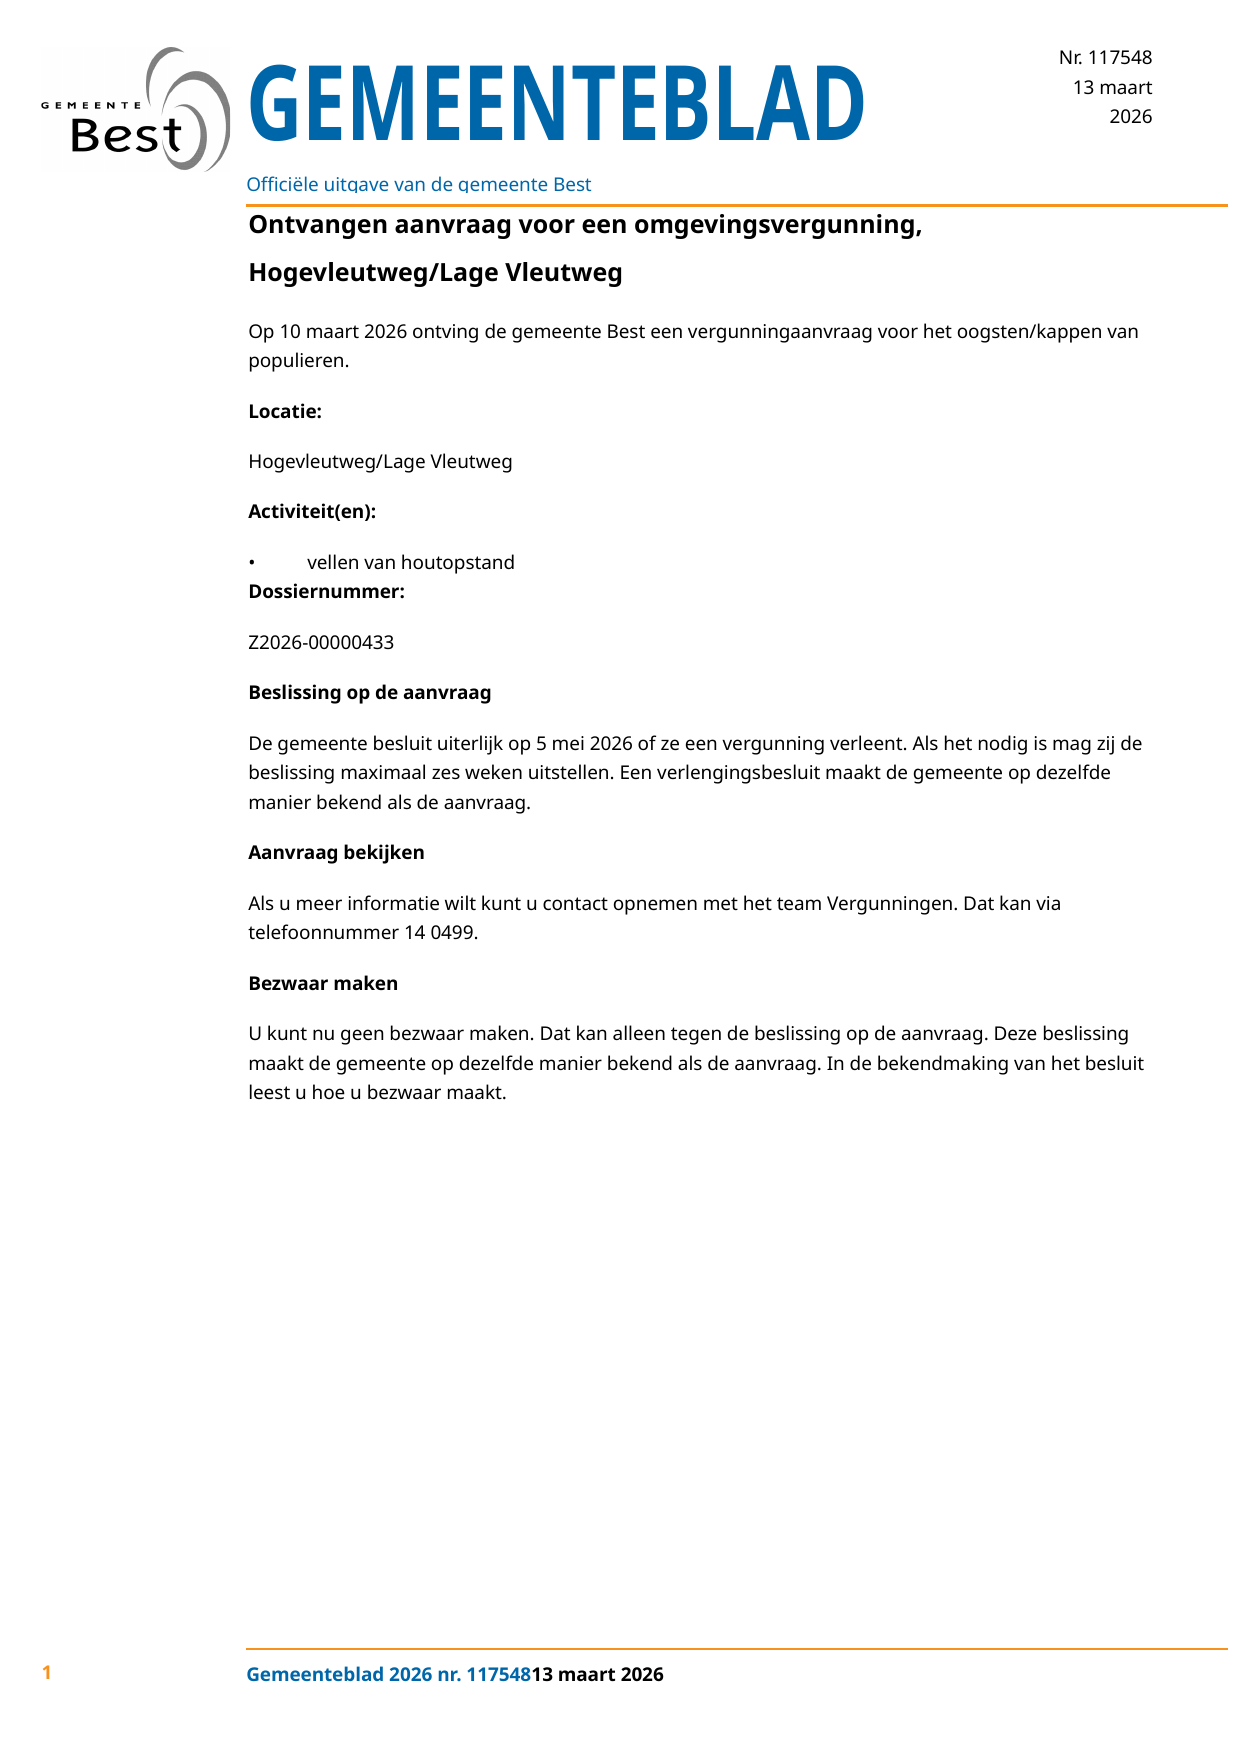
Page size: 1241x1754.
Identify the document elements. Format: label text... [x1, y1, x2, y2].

text Dossiernummer: [248, 579, 1152, 604]
picture [41, 47, 231, 172]
text Locatie: [248, 398, 1152, 424]
text Hogevleutweg/Lage Vleutweg [248, 448, 1152, 474]
text Als u meer informatie wilt kunt u contact opnemen met het team Vergunningen. Dat kan via telefoonnummer 14 0499. [248, 890, 1152, 945]
text Ontvangen aanvraag voor een omgevingsvergunning, Hogevleutweg/Lage Vleutweg [248, 207, 1152, 288]
text Activiteit(en): [248, 499, 1152, 524]
text U kunt nu geen bezwaar maken. Dat kan alleen tegen de beslissing op de aanvraag. Deze beslissing maakt de gemeente op dezelfde manier bekend als de aanvraag. In de bekendmaking van het besluit leest u hoe u bezwaar maakt. [248, 1020, 1152, 1105]
text Aanvraag bekijken [248, 839, 1152, 865]
text Bezwaar maken [248, 970, 1152, 996]
list vellen van houtopstand [248, 549, 1152, 575]
text Z2026-00000433 [248, 629, 1152, 655]
text De gemeente besluit uiterlijk op 5 mei 2026 of ze een vergunning verleent. Als het nodig is mag zij de beslissing maximaal zes weken uitstellen. Een verlengingsbesluit maakt de gemeente op dezelfde manier bekend als de aanvraag. [248, 730, 1152, 815]
text Beslissing op de aanvraag [248, 679, 1152, 705]
text Op 10 maart 2026 ontving de gemeente Best een vergunningaanvraag voor het oogsten/kappen van populieren. [248, 318, 1152, 373]
